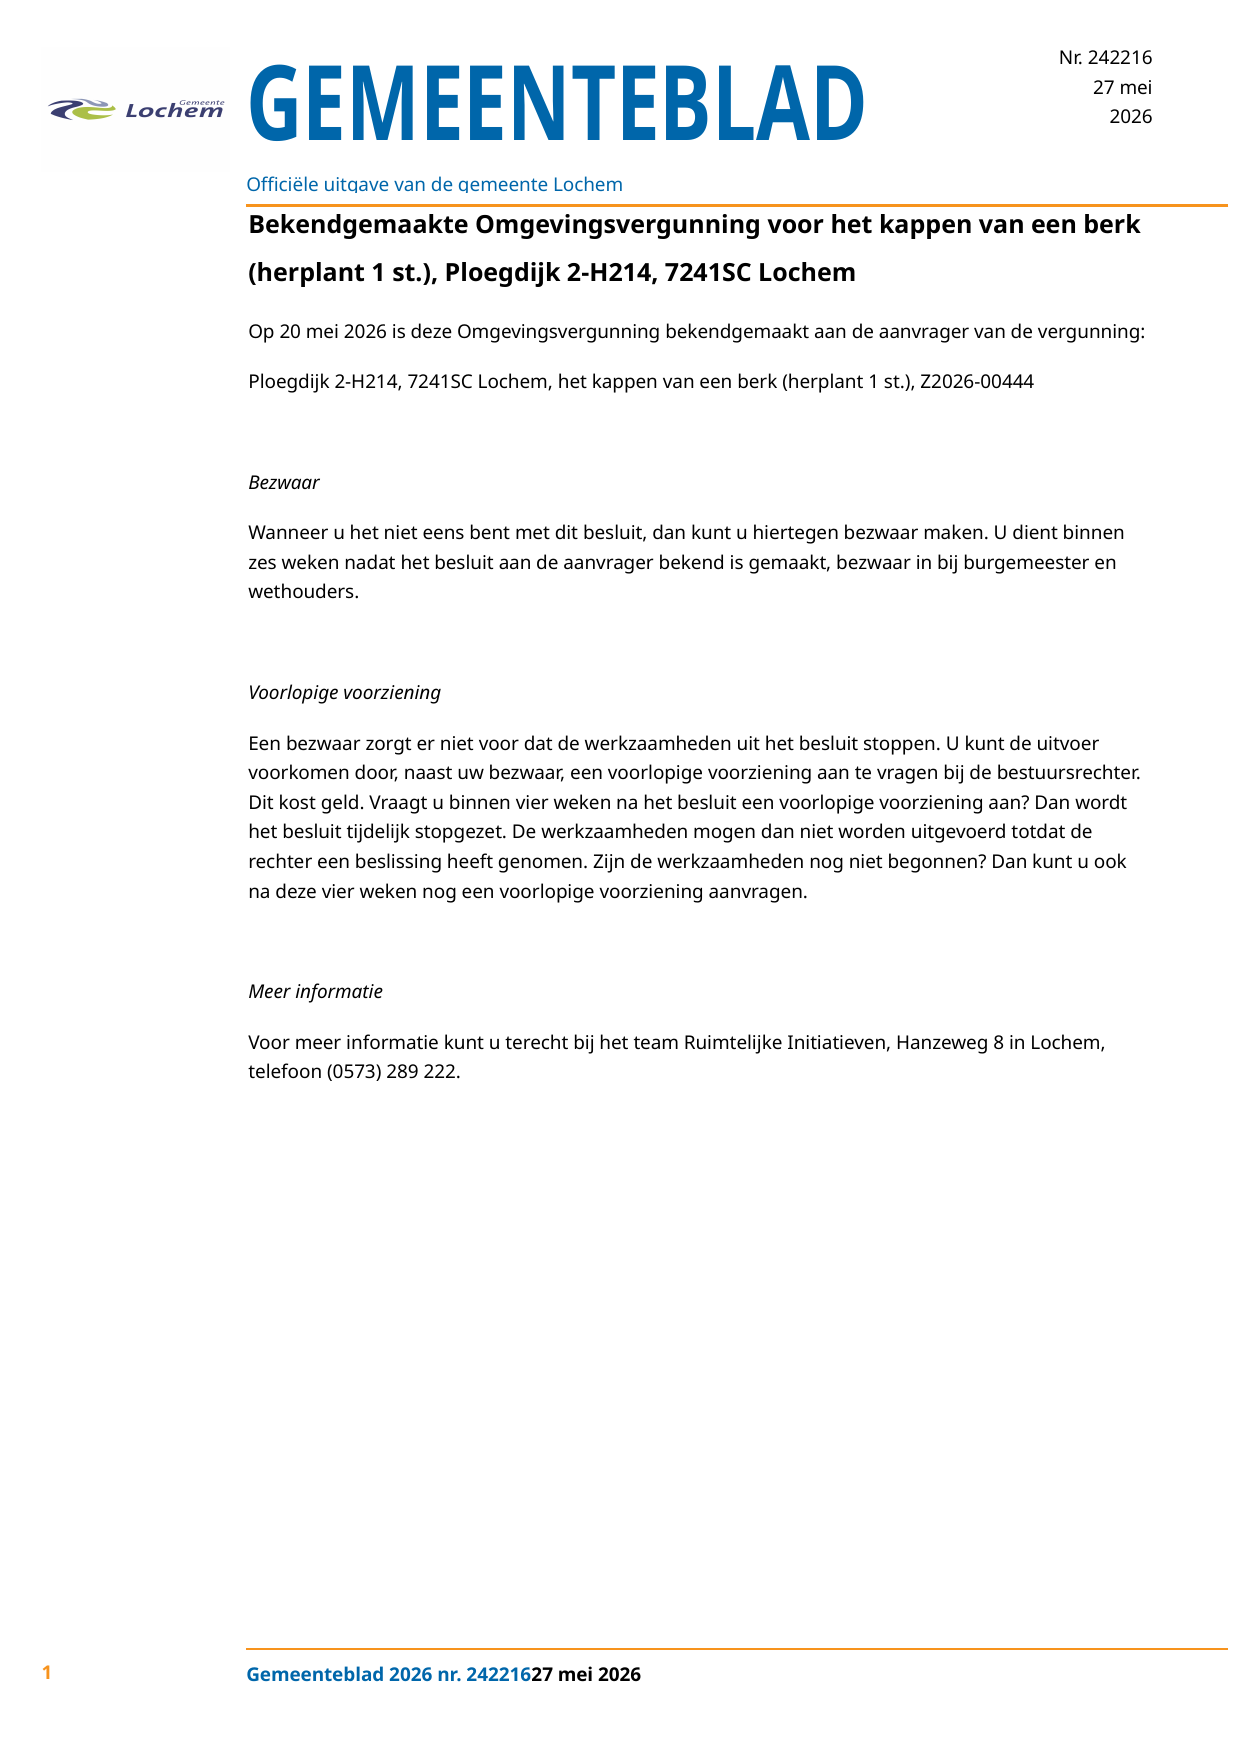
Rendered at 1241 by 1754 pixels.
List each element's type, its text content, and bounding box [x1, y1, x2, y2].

text Voorlopige voorziening [248, 679, 1152, 705]
text Voor meer informatie kunt u terecht bij het team Ruimtelijke Initiatieven, Hanzeweg 8 in Lochem, telefoon (0573) 289 222. [248, 1029, 1152, 1084]
text Meer informatie [248, 979, 1152, 1004]
text Bekendgemaakte Omgevingsvergunning voor het kappen van een berk (herplant 1 st.), Ploegdijk 2-H214, 7241SC Lochem [248, 207, 1152, 288]
picture [41, 47, 231, 172]
text Ploegdijk 2-H214, 7241SC Lochem, het kappen van een berk (herplant 1 st.), Z2026-00444 [248, 368, 1152, 394]
text Bezwaar [248, 469, 1152, 495]
text Op 20 mei 2026 is deze Omgevingsvergunning bekendgemaakt aan de aanvrager van de vergunning: [248, 318, 1152, 344]
text Een bezwaar zorgt er niet voor dat de werkzaamheden uit het besluit stoppen. U kunt de uitvoer voorkomen door, naast uw bezwaar, een voorlopige voorziening aan te vragen bij de bestuursrechter. Dit kost geld. Vraagt u binnen vier weken na het besluit een voorlopige voorziening aan? Dan wordt het besluit tijdelijk stopgezet. De werkzaamheden mogen dan niet worden uitgevoerd totdat de rechter een beslissing heeft genomen. Zijn de werkzaamheden nog niet begonnen? Dan kunt u ook na deze vier weken nog een voorlopige voorziening aanvragen. [248, 730, 1152, 904]
text Wanneer u het niet eens bent met dit besluit, dan kunt u hiertegen bezwaar maken. U dient binnen zes weken nadat het besluit aan de aanvrager bekend is gemaakt, bezwaar in bij burgemeester en wethouders. [248, 519, 1152, 604]
